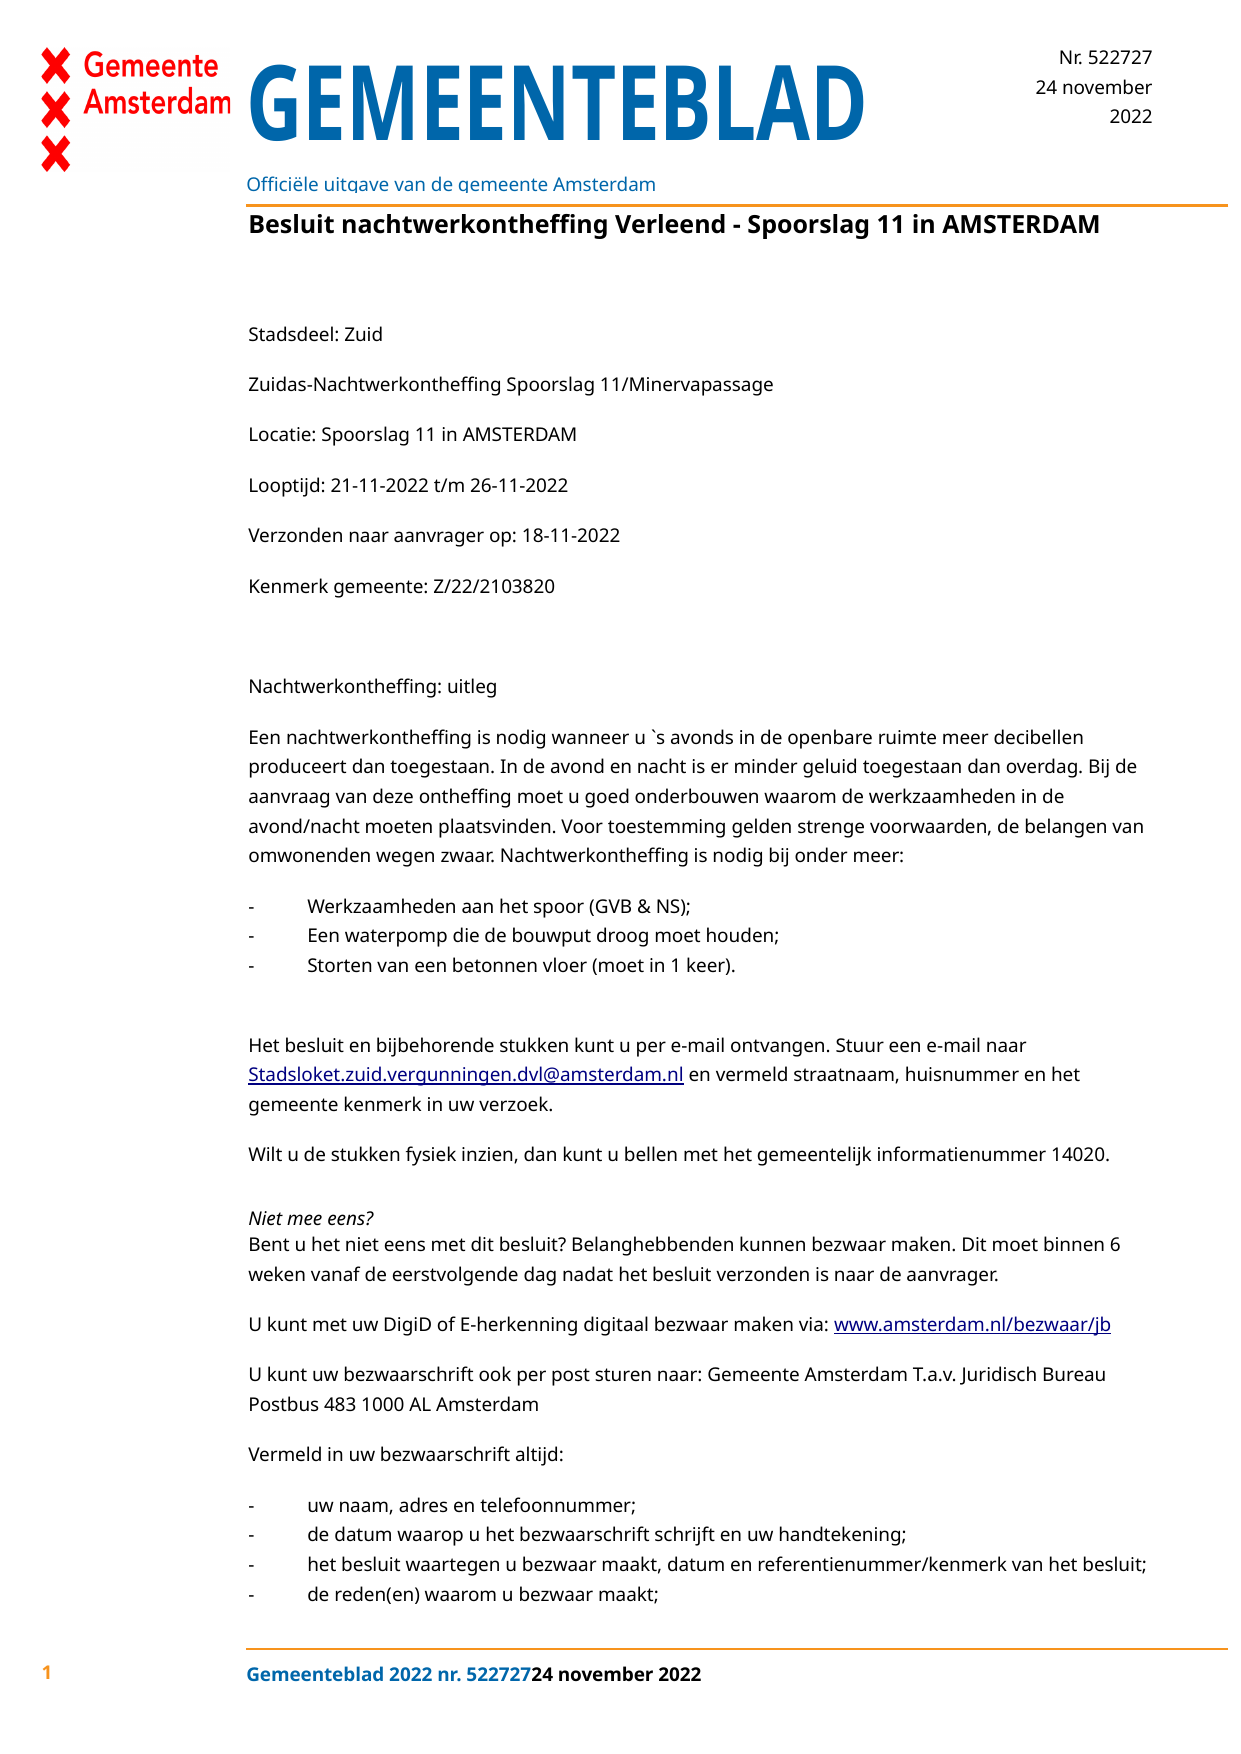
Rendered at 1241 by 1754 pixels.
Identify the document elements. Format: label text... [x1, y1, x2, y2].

text Bent u het niet eens met dit besluit? Belanghebbenden kunnen bezwaar maken. Dit moet binnen 6 weken vanaf de eerstvolgende dag nadat het besluit verzonden is naar de aanvrager. [248, 1231, 1152, 1287]
text Kenmerk gemeente: Z/22/2103820 [248, 573, 1152, 598]
text Stadsdeel: Zuid [248, 321, 1152, 346]
list uw naam, adres en telefoonnummer; [248, 1492, 1152, 1518]
text Niet mee eens? [248, 1206, 1152, 1231]
list Werkzaamheden aan het spoor (GVB & NS); [248, 893, 1152, 918]
text Verzonden naar aanvrager op: 18-11-2022 [248, 522, 1152, 548]
text Vermeld in uw bezwaarschrift altijd: [248, 1442, 1152, 1467]
text U kunt met uw DigiD of E-herkenning digitaal bezwaar maken via: www.amsterdam.nl/bezwaar/jb [248, 1311, 1152, 1337]
list de reden(en) waarom u bezwaar maakt; [248, 1581, 1152, 1607]
text Nachtwerkontheffing: uitleg [248, 674, 1152, 699]
picture [41, 47, 231, 172]
list Storten van een betonnen vloer (moet in 1 keer). [248, 952, 1152, 978]
text Locatie: Spoorslag 11 in AMSTERDAM [248, 422, 1152, 447]
text Besluit nachtwerkontheffing Verleend - Spoorslag 11 in AMSTERDAM [248, 207, 1152, 241]
list Een waterpomp die de bouwput droog moet houden; [248, 922, 1152, 948]
text Wilt u de stukken fysiek inzien, dan kunt u bellen met het gemeentelijk informatienummer 14020. [248, 1142, 1152, 1167]
list het besluit waartegen u bezwaar maakt, datum en referentienummer/kenmerk van het besluit; [248, 1551, 1152, 1577]
text Zuidas-Nachtwerkontheffing Spoorslag 11/Minervapassage [248, 371, 1152, 397]
text U kunt uw bezwaarschrift ook per post sturen naar: Gemeente Amsterdam T.a.v. Juridisch Bureau Postbus 483 1000 AL Amsterdam [248, 1362, 1152, 1417]
list de datum waarop u het bezwaarschrift schrijft en uw handtekening; [248, 1522, 1152, 1547]
text Een nachtwerkontheffing is nodig wanneer u `s avonds in de openbare ruimte meer decibellen produceert dan toegestaan. In de avond en nacht is er minder geluid toegestaan dan overdag. Bij de aanvraag van deze ontheffing moet u goed onderbouwen waarom de werkzaamheden in de avond/nacht moeten plaatsvinden. Voor toestemming gelden strenge voorwaarden, de belangen van omwonenden wegen zwaar. Nachtwerkontheffing is nodig bij onder meer: [248, 724, 1152, 868]
text Looptijd: 21-11-2022 t/m 26-11-2022 [248, 472, 1152, 498]
text Het besluit en bijbehorende stukken kunt u per e-mail ontvangen. Stuur een e-mail naar Stadsloket.zuid.vergunningen.dvl@amsterdam.nl en vermeld straatnaam, huisnummer en het gemeente kenmerk in uw verzoek. [248, 1032, 1152, 1117]
